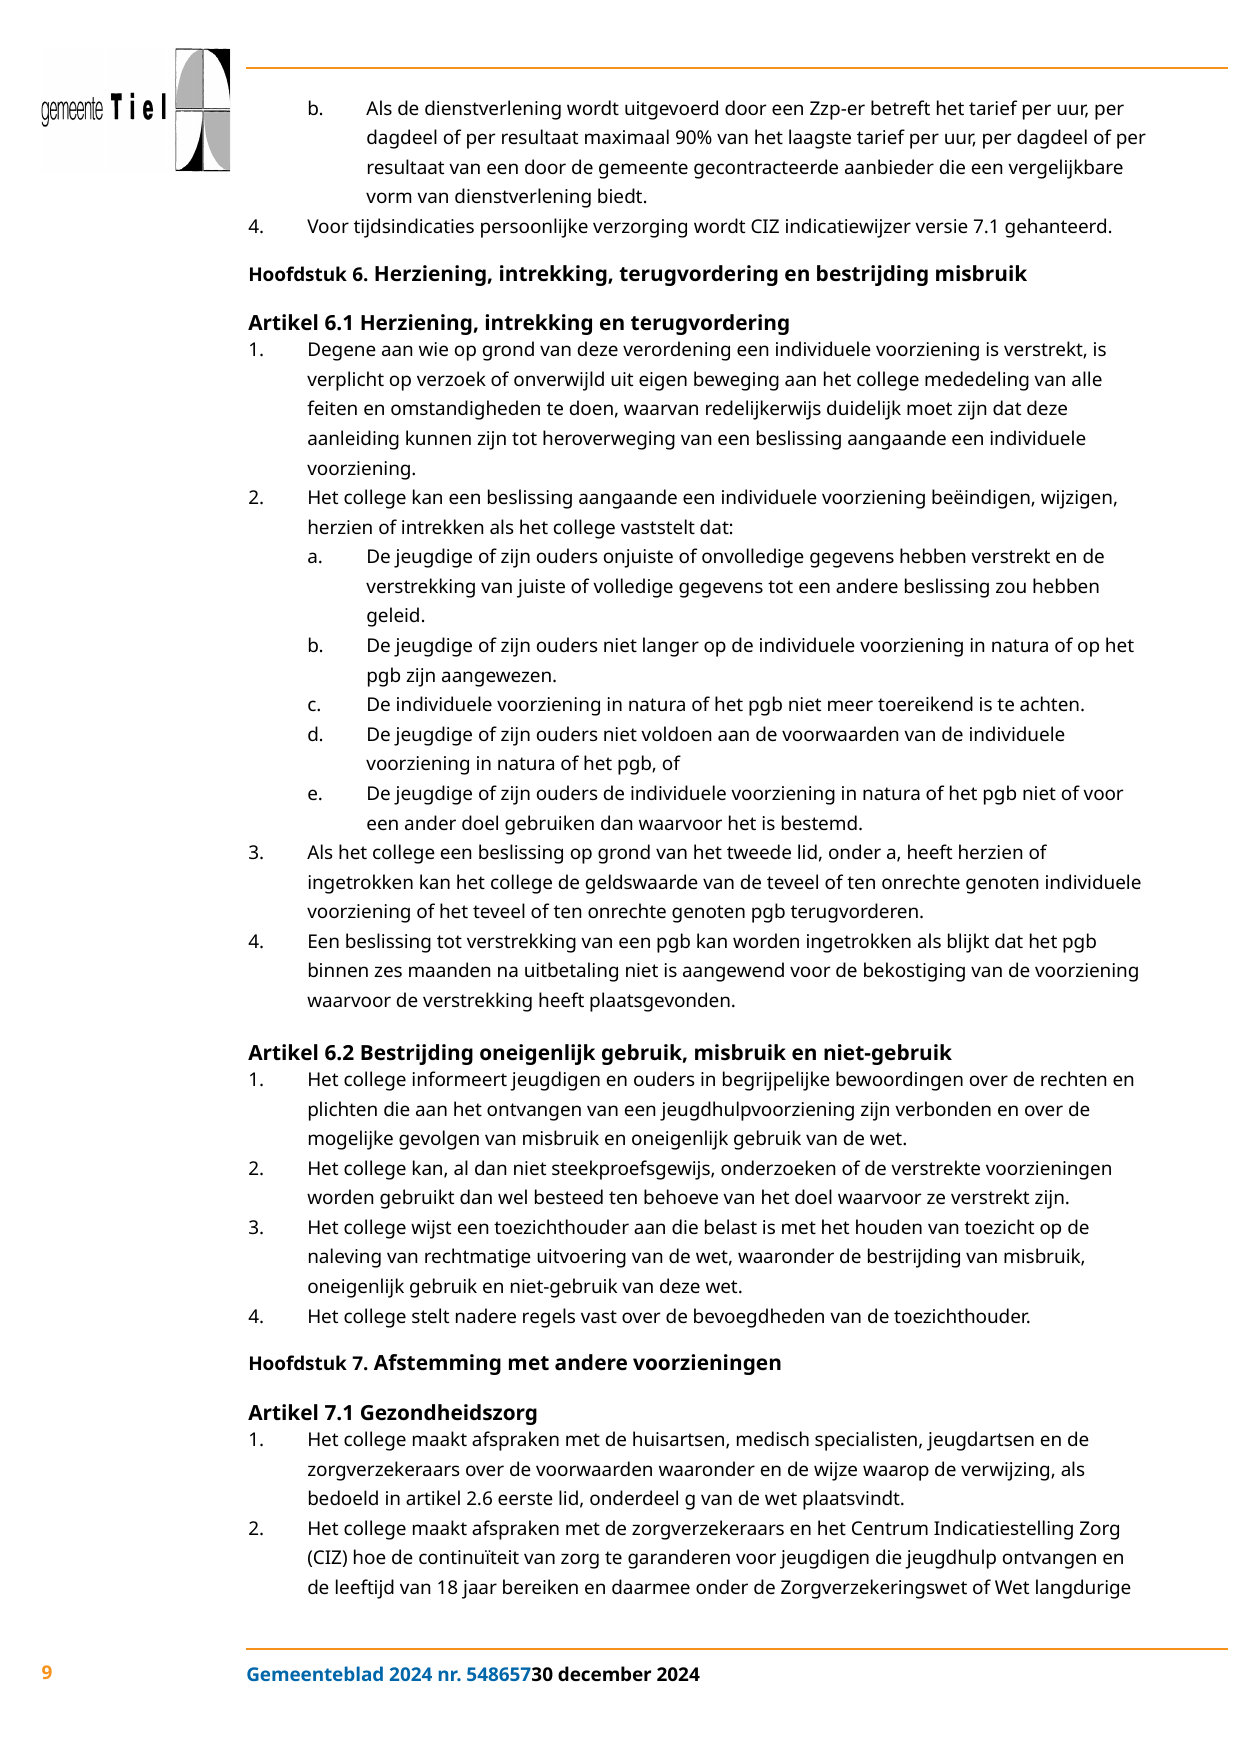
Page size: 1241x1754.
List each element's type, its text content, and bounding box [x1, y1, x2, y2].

list Het college maakt afspraken met de huisartsen, medisch specialisten, jeugdartsen en de zorgverzekeraars over de voorwaarden waaronder en de wijze waarop de verwijzing, als bedoeld in artikel 2.6 eerste lid, onderdeel g van de wet plaatsvindt. [248, 1426, 1152, 1511]
list Een beslissing tot verstrekking van een pgb kan worden ingetrokken als blijkt dat het pgb binnen zes maanden na uitbetaling niet is aangewend voor de bekostiging van de voorziening waarvoor de verstrekking heeft plaatsgevonden. [248, 928, 1152, 1013]
list Het college kan, al dan niet steekproefsgewijs, onderzoeken of de verstrekte voorzieningen worden gebruikt dan wel besteed ten behoeve van het doel waarvoor ze verstrekt zijn. [248, 1155, 1152, 1210]
text Artikel 6.1 Herziening, intrekking en terugvordering [248, 308, 1152, 336]
picture [41, 47, 231, 172]
list Als de dienstverlening wordt uitgevoerd door een Zzp-er betreft het tarief per uur, per dagdeel of per resultaat maximaal 90% van het laagste tarief per uur, per dagdeel of per resultaat van een door de gemeente gecontracteerde aanbieder die een vergelijkbare vorm van dienstverlening biedt. [307, 95, 1152, 209]
list De jeugdige of zijn ouders onjuiste of onvolledige gegevens hebben verstrekt en de verstrekking van juiste of volledige gegevens tot een andere beslissing zou hebben geleid. [307, 543, 1152, 628]
list Het college maakt afspraken met de zorgverzekeraars en het Centrum Indicatiestelling Zorg (CIZ) hoe de continuïteit van zorg te garanderen voor jeugdigen die jeugdhulp ontvangen en de leeftijd van 18 jaar bereiken en daarmee onder de Zorgverzekeringswet of Wet langdurige [248, 1515, 1152, 1600]
text Artikel 6.2 Bestrijding oneigenlijk gebruik, misbruik en niet-gebruik [248, 1038, 1152, 1066]
list De jeugdige of zijn ouders niet langer op de individuele voorziening in natura of op het pgb zijn aangewezen. [307, 632, 1152, 688]
list Voor tijdsindicaties persoonlijke verzorging wordt CIZ indicatiewijzer versie 7.1 gehanteerd. [248, 213, 1152, 239]
list Het college stelt nadere regels vast over de bevoegdheden van de toezichthouder. [248, 1303, 1152, 1328]
list De jeugdige of zijn ouders niet voldoen aan de voorwaarden van de individuele voorziening in natura of het pgb, of [307, 721, 1152, 776]
list Het college kan een beslissing aangaande een individuele voorziening beëindigen, wijzigen, herzien of intrekken als het college vaststelt dat: [248, 484, 1152, 540]
text Hoofdstuk 7. Afstemming met andere voorzieningen [248, 1348, 1152, 1377]
list Het college wijst een toezichthouder aan die belast is met het houden van toezicht op de naleving van rechtmatige uitvoering van de wet, waaronder de bestrijding van misbruik, oneigenlijk gebruik en niet-gebruik van deze wet. [248, 1214, 1152, 1299]
text Artikel 7.1 Gezondheidszorg [248, 1398, 1152, 1426]
list De individuele voorziening in natura of het pgb niet meer toereikend is te achten. [307, 691, 1152, 717]
list Als het college een beslissing op grond van het tweede lid, onder a, heeft herzien of ingetrokken kan het college de geldswaarde van de teveel of ten onrechte genoten individuele voorziening of het teveel of ten onrechte genoten pgb terugvorderen. [248, 839, 1152, 924]
list Het college informeert jeugdigen en ouders in begrijpelijke bewoordingen over de rechten en plichten die aan het ontvangen van een jeugdhulpvoorziening zijn verbonden en over de mogelijke gevolgen van misbruik en oneigenlijk gebruik van de wet. [248, 1066, 1152, 1151]
list De jeugdige of zijn ouders de individuele voorziening in natura of het pgb niet of voor een ander doel gebruiken dan waarvoor het is bestemd. [307, 780, 1152, 836]
text Hoofdstuk 6. Herziening, intrekking, terugvordering en bestrijding misbruik [248, 259, 1152, 287]
list Degene aan wie op grond van deze verordening een individuele voorziening is verstrekt, is verplicht op verzoek of onverwijld uit eigen beweging aan het college mededeling van alle feiten en omstandigheden te doen, waarvan redelijkerwijs duidelijk moet zijn dat deze aanleiding kunnen zijn tot heroverweging van een beslissing aangaande een individuele voorziening. [248, 336, 1152, 481]
